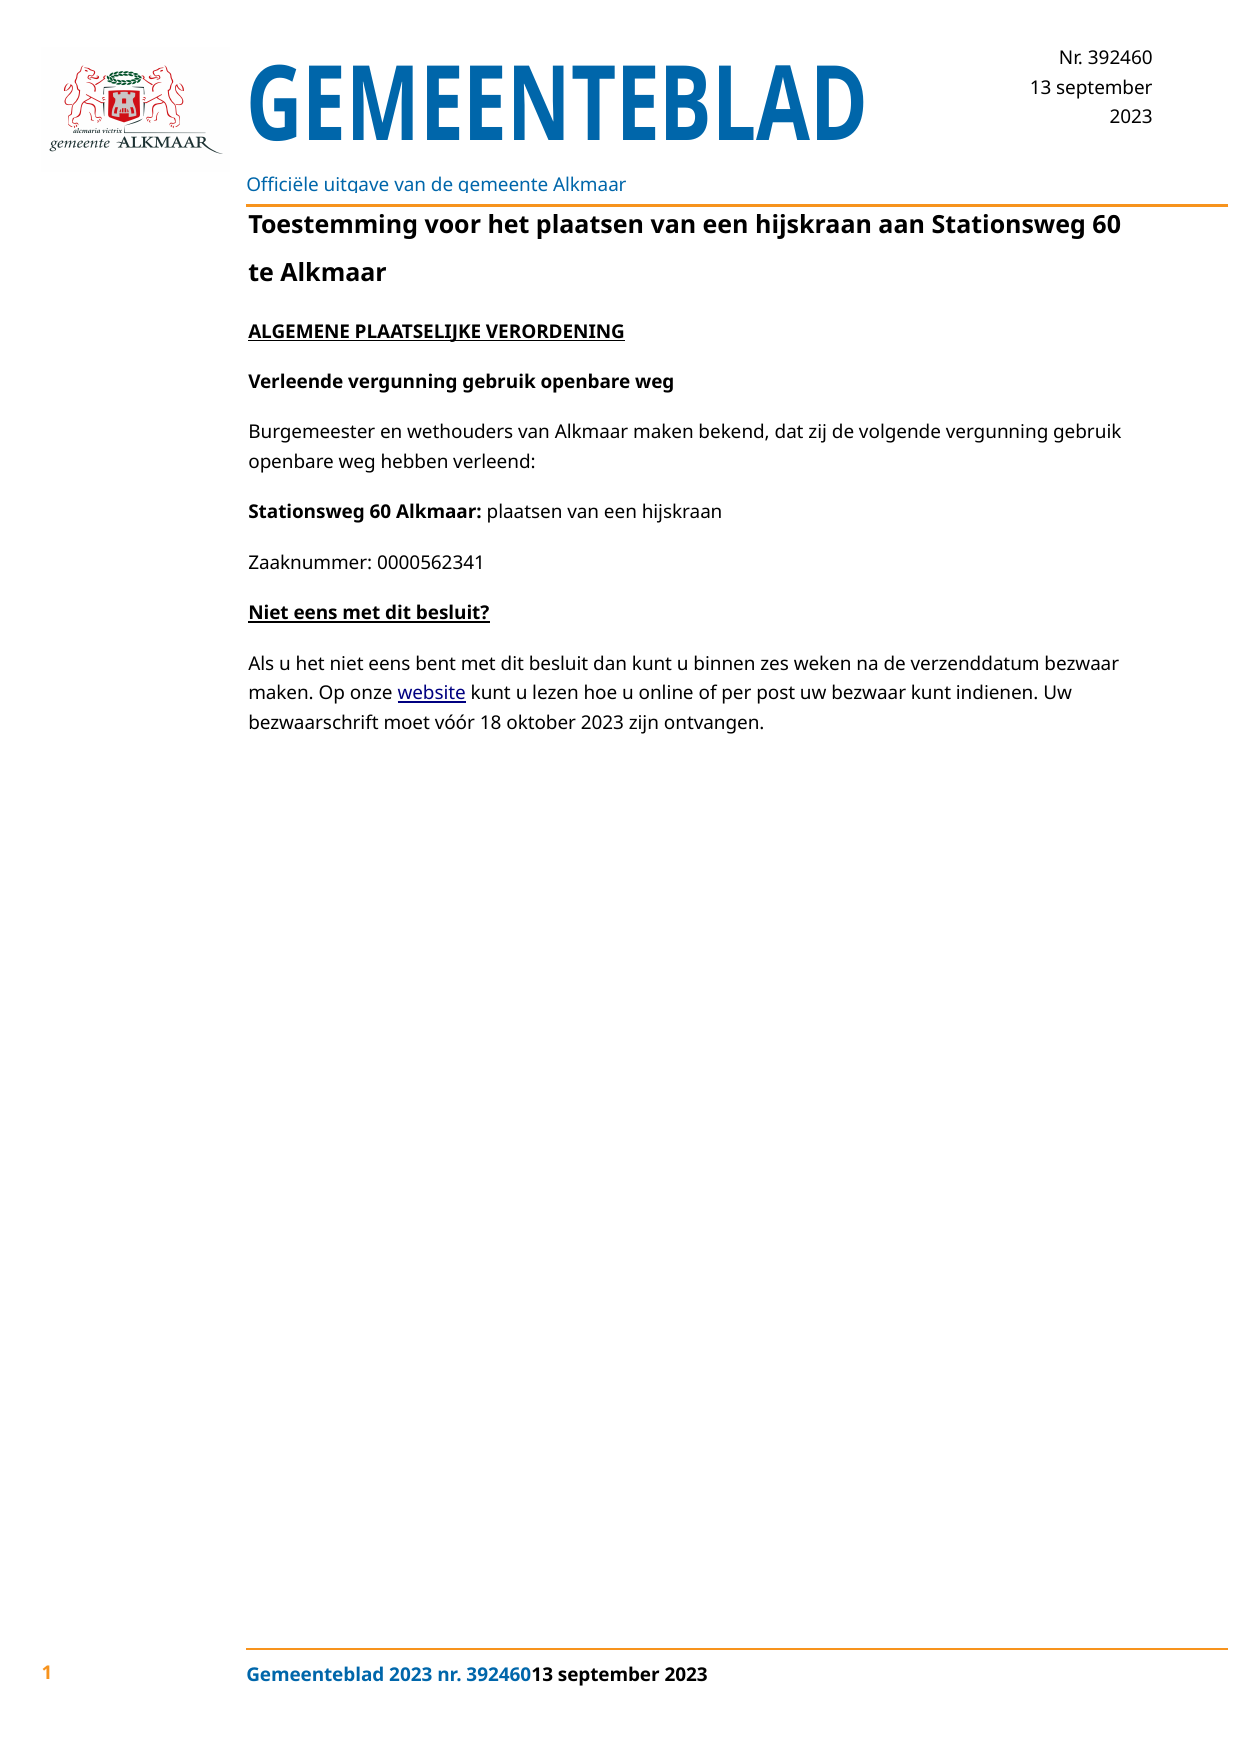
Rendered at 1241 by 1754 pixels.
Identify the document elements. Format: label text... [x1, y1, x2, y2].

text Toestemming voor het plaatsen van een hijskraan aan Stationsweg 60 te Alkmaar [248, 207, 1152, 288]
picture [41, 47, 231, 172]
text Verleende vergunning gebruik openbare weg [248, 368, 1152, 394]
text Zaaknummer: 0000562341 [248, 549, 1152, 575]
text Niet eens met dit besluit? [248, 599, 1152, 625]
text Burgemeester en wethouders van Alkmaar maken bekend, dat zij de volgende vergunning gebruik openbare weg hebben verleend: [248, 419, 1152, 474]
text Stationsweg 60 Alkmaar: plaatsen van een hijskraan [248, 499, 1152, 524]
text ALGEMENE PLAATSELIJKE VERORDENING [248, 318, 1152, 344]
text Als u het niet eens bent met dit besluit dan kunt u binnen zes weken na de verzenddatum bezwaar maken. Op onze website kunt u lezen hoe u online of per post uw bezwaar kunt indienen. Uw bezwaarschrift moet vóór 18 oktober 2023 zijn ontvangen. [248, 650, 1152, 735]
